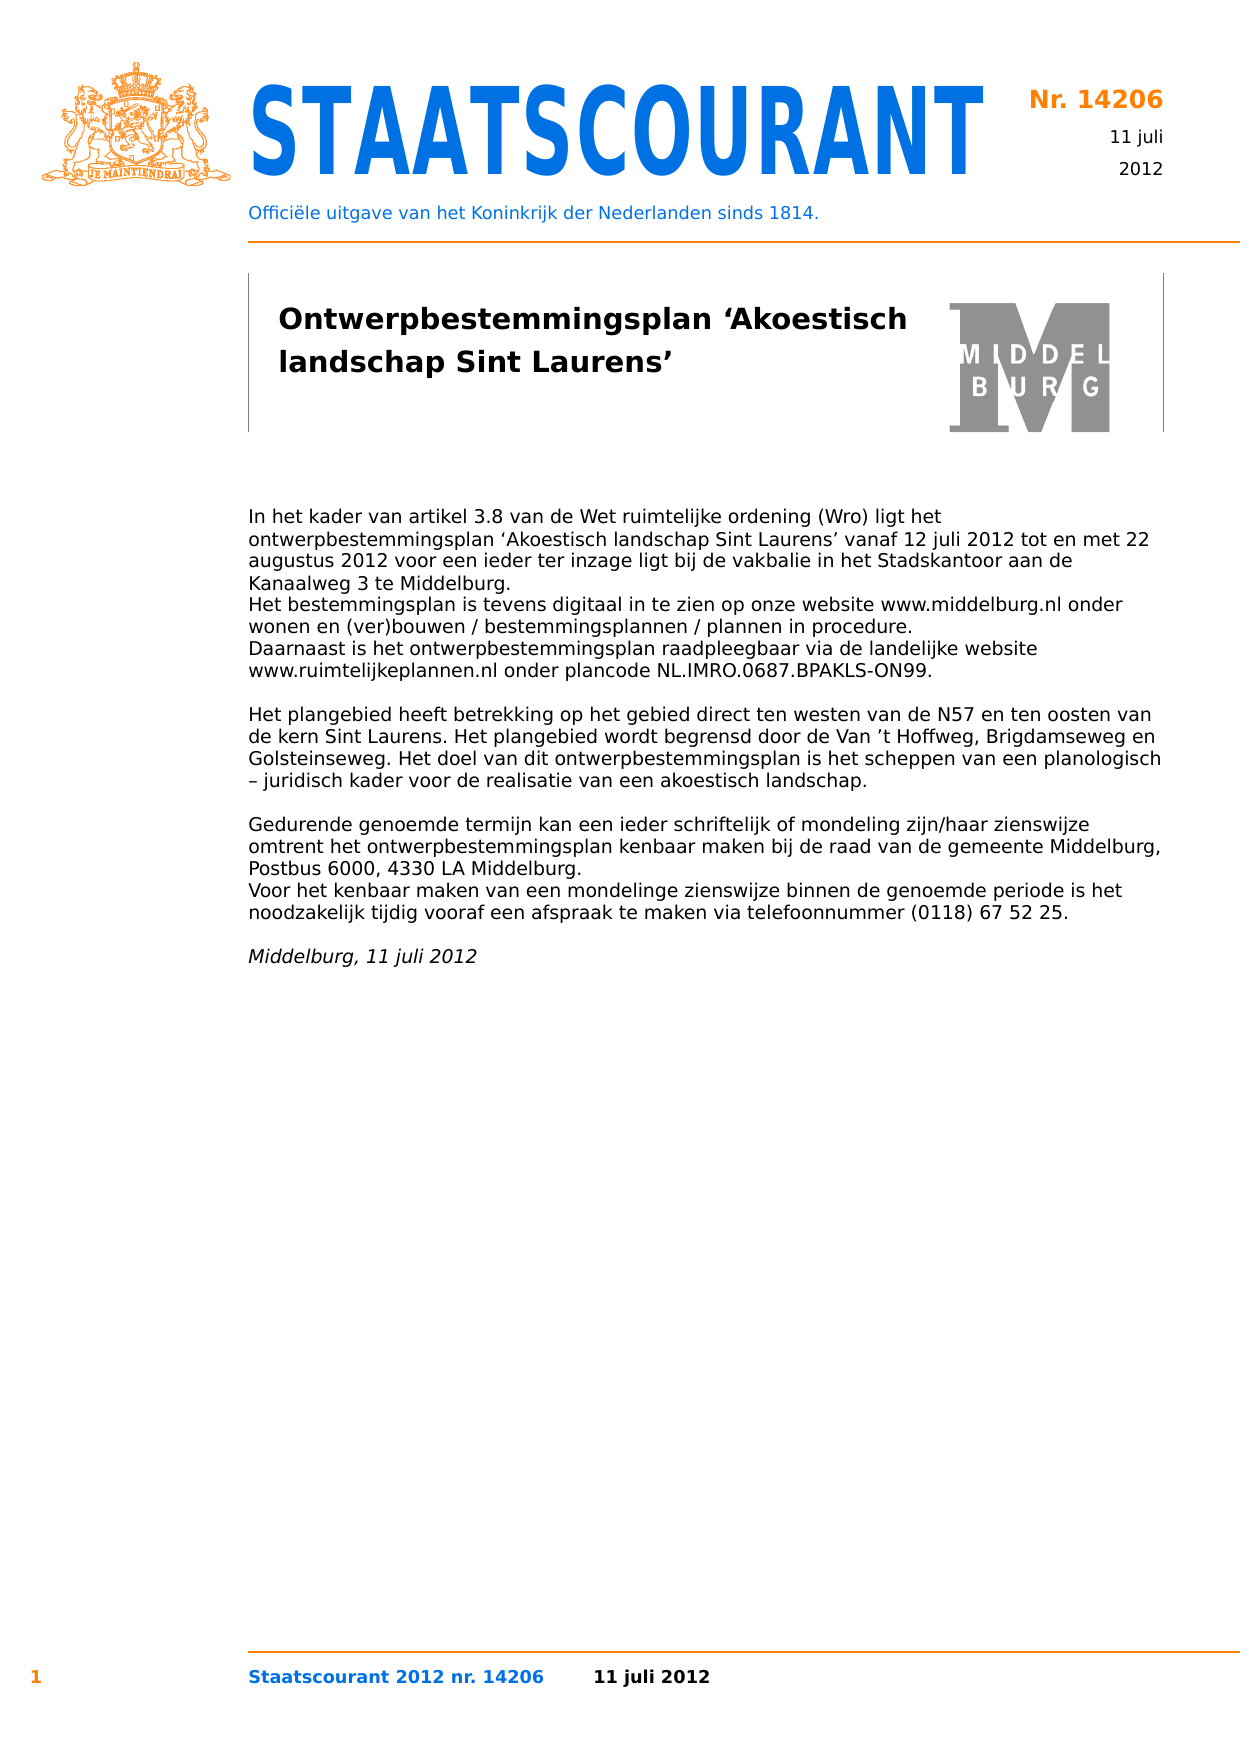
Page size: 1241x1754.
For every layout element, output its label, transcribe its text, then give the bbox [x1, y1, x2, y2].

table_cell Officiële uitgave van het Koninkrijk der Nederlanden sinds 1814. [248, 203, 1240, 241]
picture [932, 302, 1134, 433]
table_header [25, 62, 248, 241]
text Gedurende genoemde termijn kan een ieder schriftelijk of mondeling zijn/haar zienswijze omtrent het ontwerpbestemmingsplan kenbaar maken bij de raad van de gemeente Middelburg, Postbus 6000, 4330 LA Middelburg. [248, 814, 1163, 880]
table_cell 2012 [998, 153, 1240, 203]
picture [41, 62, 231, 186]
table_cell 11 juli [998, 121, 1240, 153]
text Middelburg, 11 juli 2012 [248, 946, 1163, 968]
table_header STAATSCOURANT [248, 62, 998, 203]
subtitle Ontwerpbestemmingsplan ‘Akoestisch landschap Sint Laurens’ [249, 273, 1163, 432]
text In het kader van artikel 3.8 van de Wet ruimtelijke ordening (Wro) ligt het ontwerpbestemmingsplan ‘Akoestisch landschap Sint Laurens’ vanaf 12 juli 2012 tot en met 22 augustus 2012 voor een ieder ter inzage ligt bij de vakbalie in het Stadskantoor aan de Kanaalweg 3 te Middelburg. [248, 506, 1163, 594]
table_header Nr. 14206 [998, 62, 1240, 121]
text Daarnaast is het ontwerpbestemmingsplan raadpleegbaar via de landelijke website www.ruimtelijkeplannen.nl onder plancode NL.IMRO.0687.BPAKLS-ON99. [248, 638, 1163, 682]
text Het plangebied heeft betrekking op het gebied direct ten westen van de N57 en ten oosten van de kern Sint Laurens. Het plangebied wordt begrensd door de Van ’t Hoffweg, Brigdamseweg en Golsteinseweg. Het doel van dit ontwerpbestemmingsplan is het scheppen van een planologisch – juridisch kader voor de realisatie van een akoestisch landschap. [248, 704, 1163, 792]
text Het bestemmingsplan is tevens digitaal in te zien op onze website www.middelburg.nl onder wonen en (ver)bouwen / bestemmingsplannen / plannen in procedure. [248, 594, 1163, 638]
text Voor het kenbaar maken van een mondelinge zienswijze binnen de genoemde periode is het noodzakelijk tijdig vooraf een afspraak te maken via telefoonnummer (0118) 67 52 25. [248, 880, 1163, 924]
